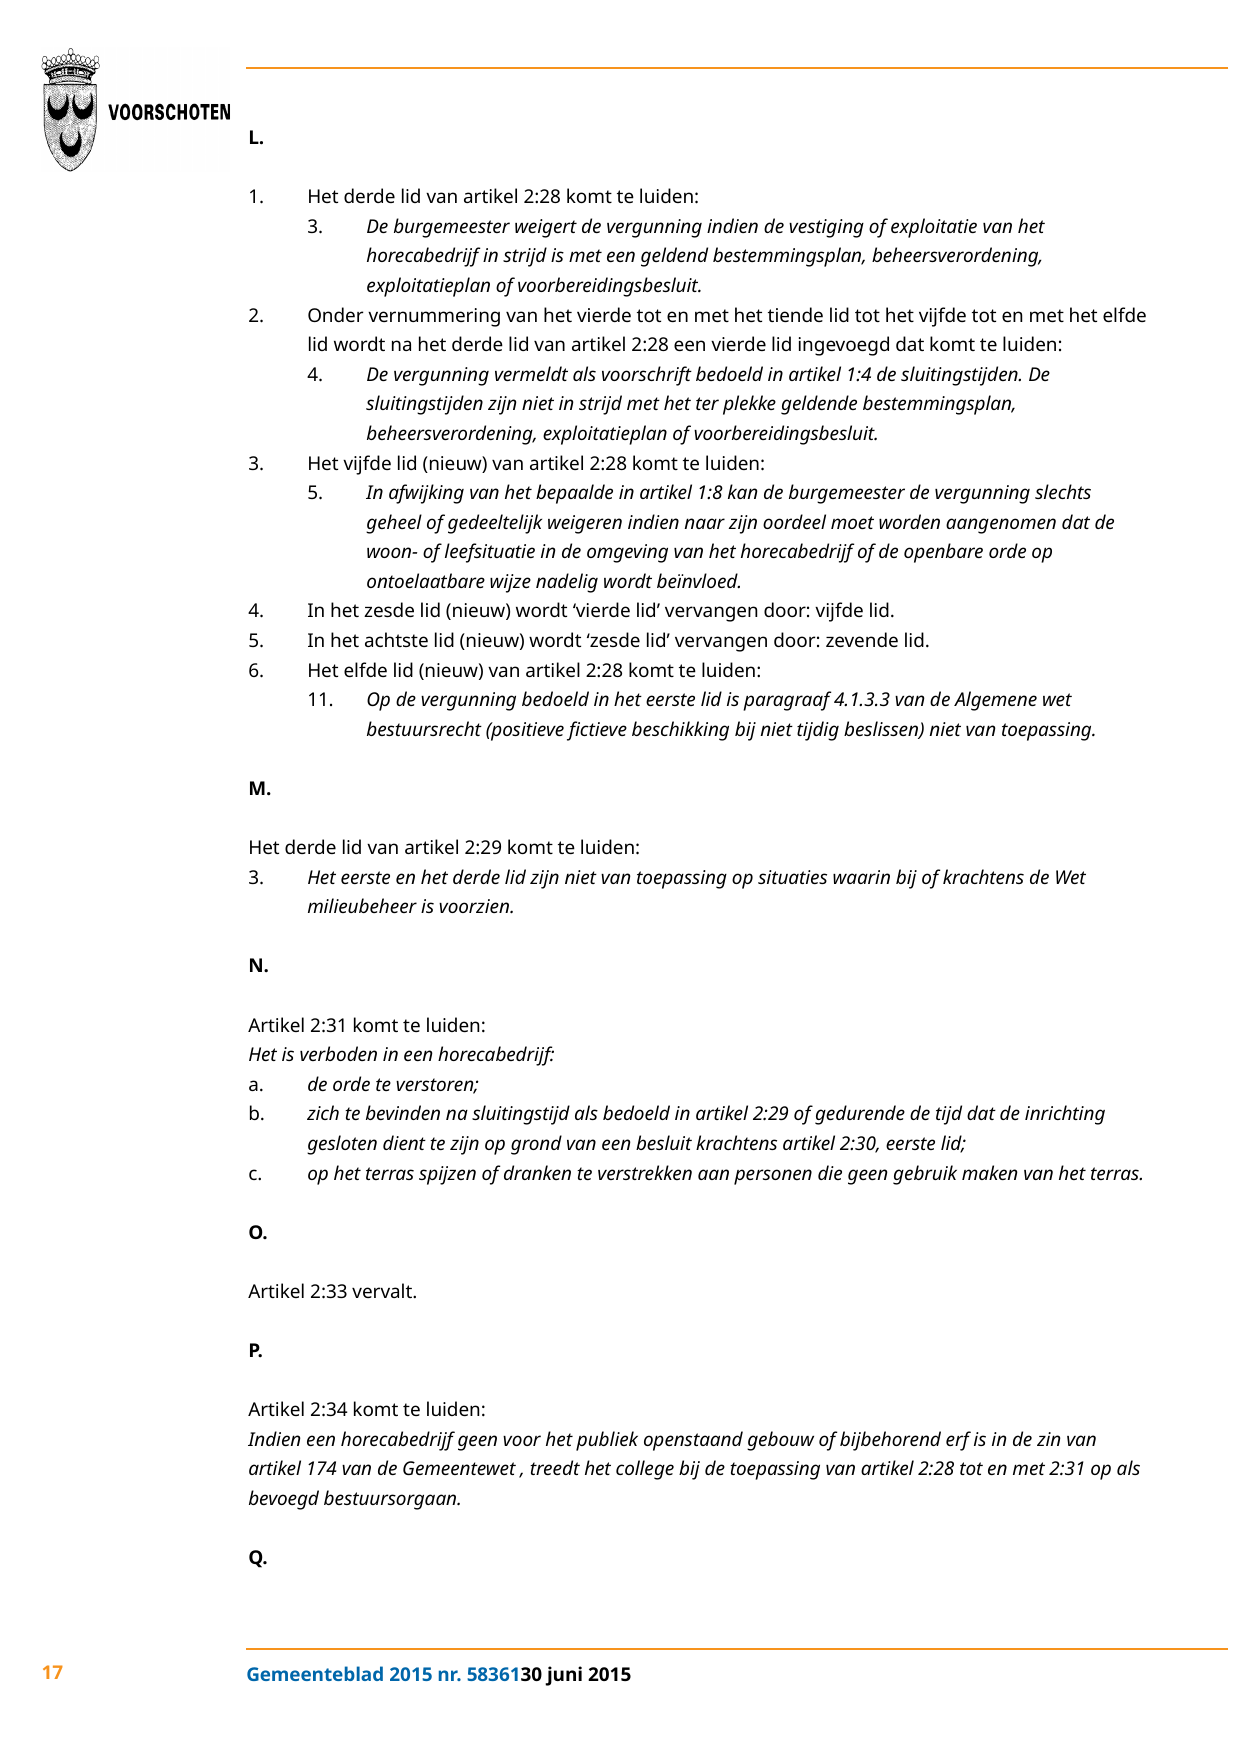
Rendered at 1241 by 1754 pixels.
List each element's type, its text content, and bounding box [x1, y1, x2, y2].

list De vergunning vermeldt als voorschrift bedoeld in artikel 1:4 de sluitingstijden. De sluitingstijden zijn niet in strijd met het ter plekke geldende bestemmingsplan, beheersverordening, exploitatieplan of voorbereidingsbesluit. [307, 361, 1152, 446]
text M. [248, 775, 1152, 801]
text Q. [248, 1544, 1152, 1570]
list zich te bevinden na sluitingstijd als bedoeld in artikel 2:29 of gedurende de tijd dat de inrichting gesloten dient te zijn op grond van een besluit krachtens artikel 2:30, eerste lid; [248, 1101, 1152, 1156]
text Artikel 2:34 komt te luiden: [248, 1396, 1152, 1422]
text O. [248, 1219, 1152, 1245]
list In het zesde lid (nieuw) wordt ‘vierde lid’ vervangen door: vijfde lid. [248, 598, 1152, 623]
list Het vijfde lid (nieuw) van artikel 2:28 komt te luiden: [248, 450, 1152, 476]
list Het derde lid van artikel 2:28 komt te luiden: [248, 183, 1152, 209]
picture [41, 47, 231, 172]
list op het terras spijzen of dranken te verstrekken aan personen die geen gebruik maken van het terras. [248, 1160, 1152, 1186]
list In het achtste lid (nieuw) wordt ‘zesde lid’ vervangen door: zevende lid. [248, 627, 1152, 653]
text Artikel 2:33 vervalt. [248, 1278, 1152, 1304]
text Artikel 2:31 komt te luiden: [248, 1012, 1152, 1038]
list Het eerste en het derde lid zijn niet van toepassing op situaties waarin bij of krachtens de Wet milieubeheer is voorzien. [248, 864, 1152, 919]
text Indien een horecabedrijf geen voor het publiek openstaand gebouw of bijbehorend erf is in de zin van artikel 174 van de Gemeentewet , treedt het college bij de toepassing van artikel 2:28 tot en met 2:31 op als bevoegd bestuursorgaan. [248, 1426, 1152, 1511]
text L. [248, 124, 1152, 150]
text Het is verboden in een horecabedrijf: [248, 1041, 1152, 1067]
list Op de vergunning bedoeld in het eerste lid is paragraaf 4.1.3.3 van de Algemene wet bestuursrecht (positieve fictieve beschikking bij niet tijdig beslissen) niet van toepassing. [307, 686, 1152, 742]
text P. [248, 1337, 1152, 1363]
list de orde te verstoren; [248, 1071, 1152, 1097]
list Het elfde lid (nieuw) van artikel 2:28 komt te luiden: [248, 657, 1152, 683]
list De burgemeester weigert de vergunning indien de vestiging of exploitatie van het horecabedrijf in strijd is met een geldend bestemmingsplan, beheersverordening, exploitatieplan of voorbereidingsbesluit. [307, 213, 1152, 298]
text N. [248, 953, 1152, 978]
list Onder vernummering van het vierde tot en met het tiende lid tot het vijfde tot en met het elfde lid wordt na het derde lid van artikel 2:28 een vierde lid ingevoegd dat komt te luiden: [248, 302, 1152, 357]
text Het derde lid van artikel 2:29 komt te luiden: [248, 834, 1152, 860]
list In afwijking van het bepaalde in artikel 1:8 kan de burgemeester de vergunning slechts geheel of gedeeltelijk weigeren indien naar zijn oordeel moet worden aangenomen dat de woon- of leefsituatie in de omgeving van het horecabedrijf of de openbare orde op ontoelaatbare wijze nadelig wordt beïnvloed. [307, 479, 1152, 594]
